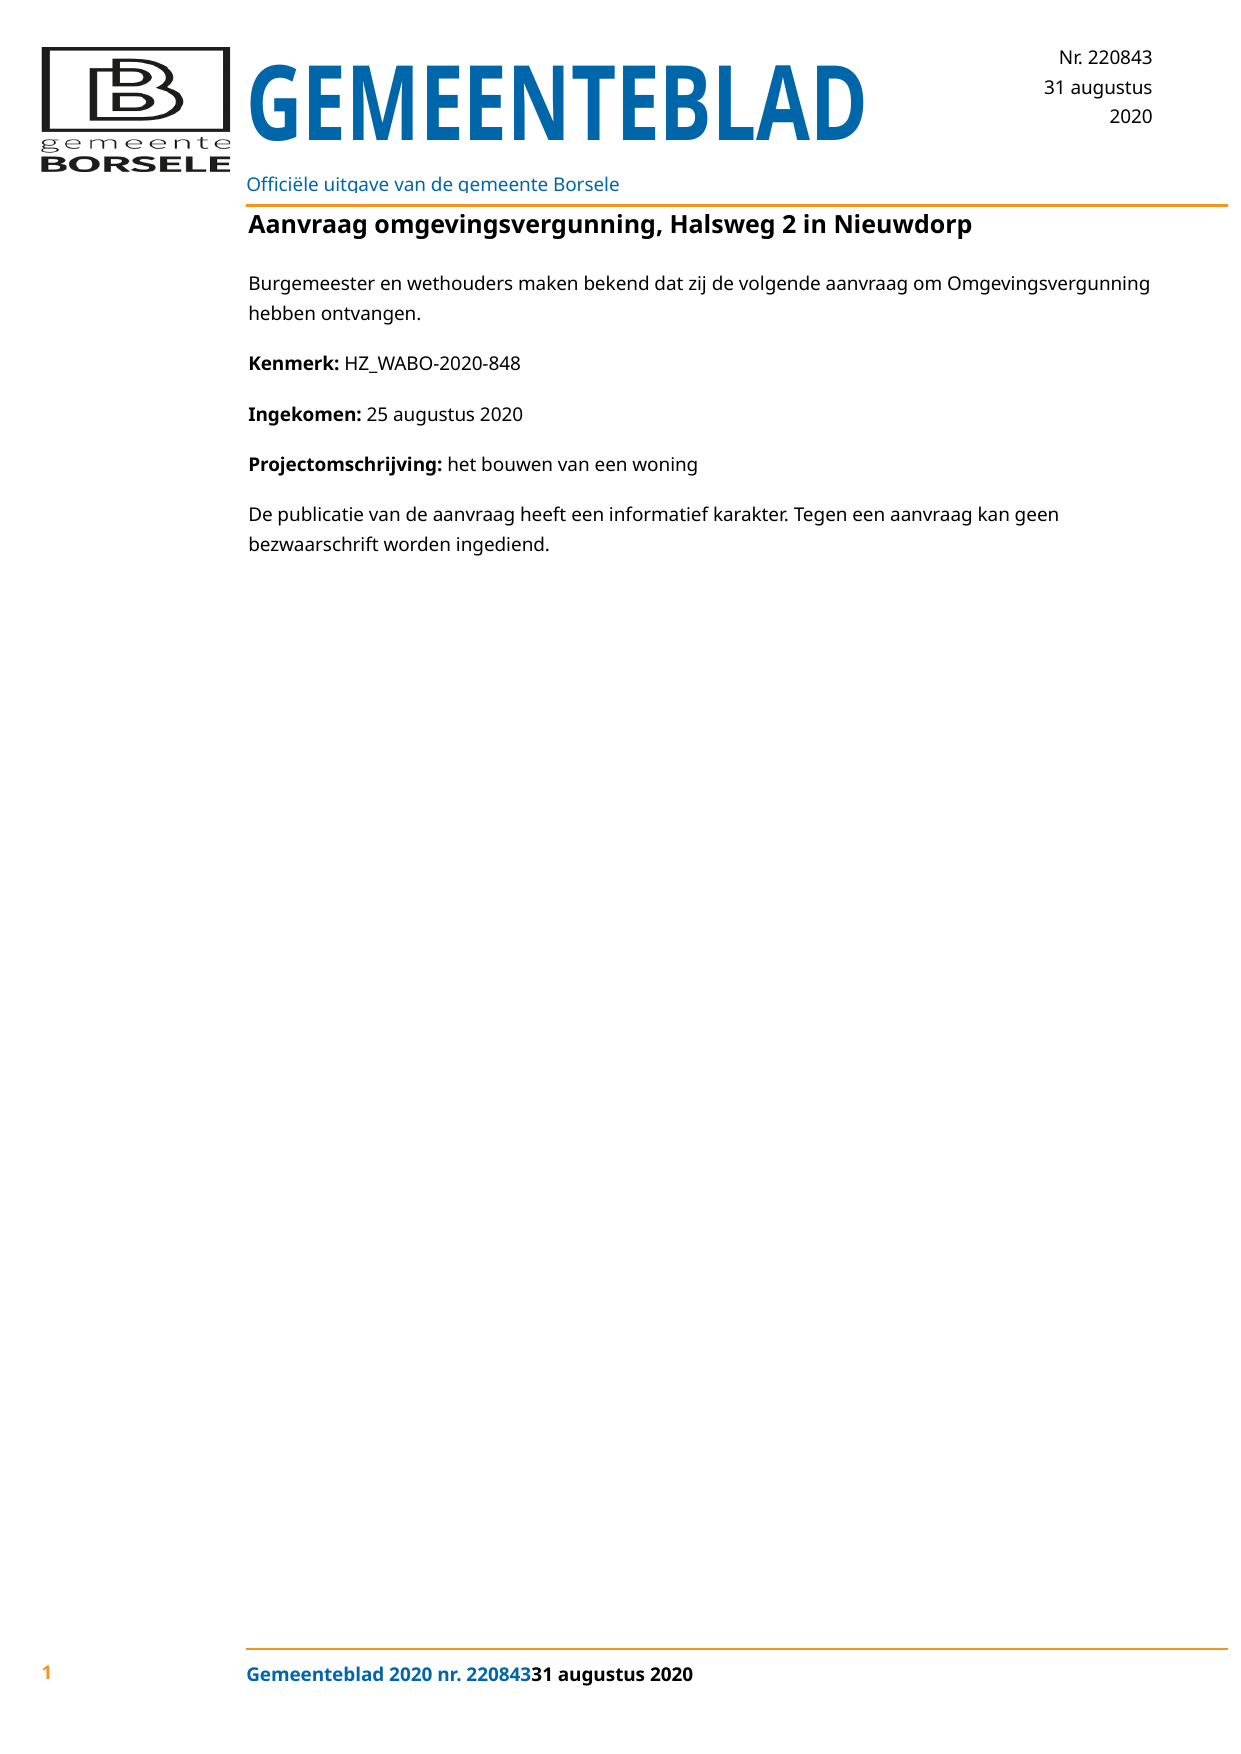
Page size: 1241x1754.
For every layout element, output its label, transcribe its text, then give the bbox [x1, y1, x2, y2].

picture [41, 47, 231, 172]
text De publicatie van de aanvraag heeft een informatief karakter. Tegen een aanvraag kan geen bezwaarschrift worden ingediend. [248, 502, 1152, 557]
text Projectomschrijving: het bouwen van een woning [248, 451, 1152, 477]
text Ingekomen: 25 augustus 2020 [248, 401, 1152, 426]
text Kenmerk: HZ_WABO-2020-848 [248, 350, 1152, 376]
text Burgemeester en wethouders maken bekend dat zij de volgende aanvraag om Omgevingsvergunning hebben ontvangen. [248, 270, 1152, 326]
text Aanvraag omgevingsvergunning, Halsweg 2 in Nieuwdorp [248, 207, 1152, 241]
